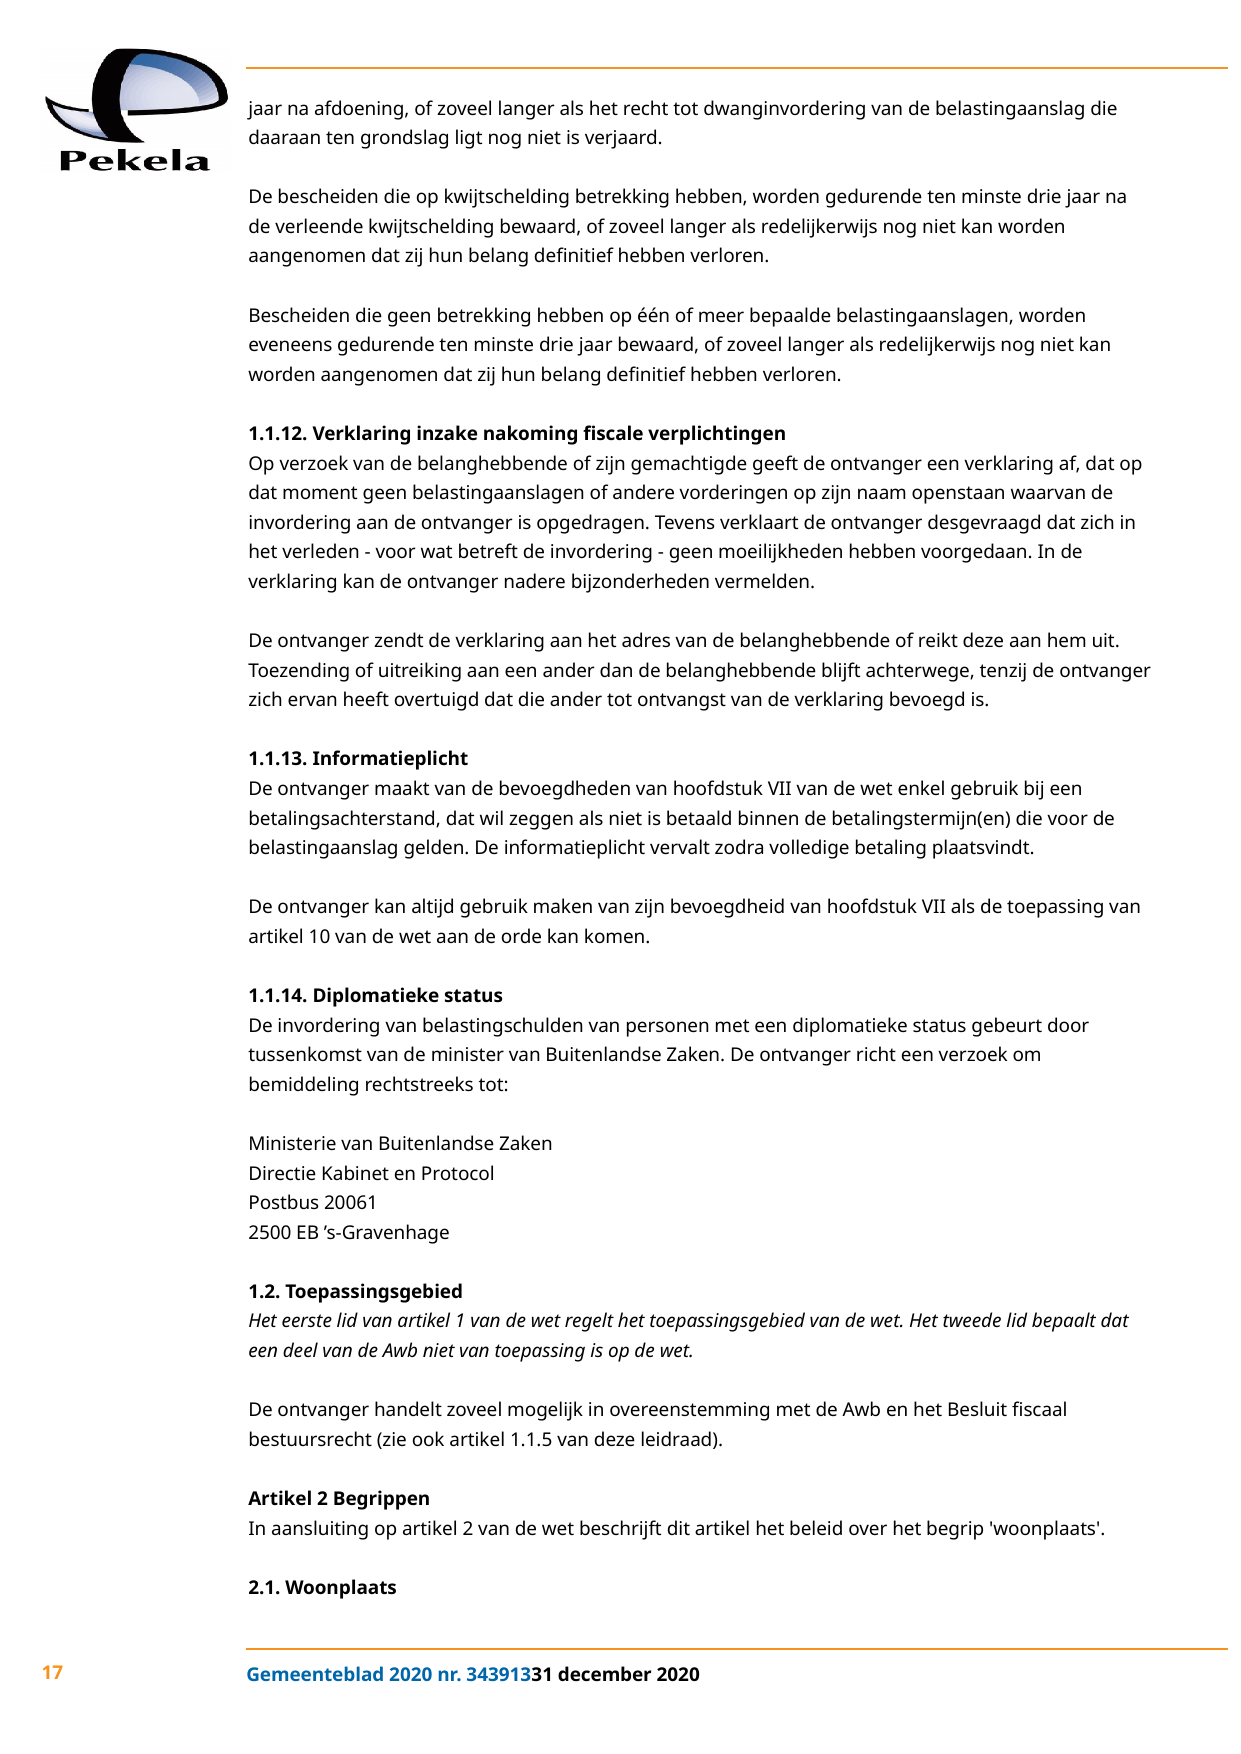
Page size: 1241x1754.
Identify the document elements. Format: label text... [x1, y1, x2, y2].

text 1.1.14. Diplomatieke status [248, 982, 1152, 1008]
text De ontvanger zendt de verklaring aan het adres van de belanghebbende of reikt deze aan hem uit. Toezending of uitreiking aan een ander dan de belanghebbende blijft achterwege, tenzij de ontvanger zich ervan heeft overtuigd dat die ander tot ontvangst van de verklaring bevoegd is. [248, 627, 1152, 712]
text De ontvanger kan altijd gebruik maken van zijn bevoegdheid van hoofdstuk VII als de toepassing van artikel 10 van de wet aan de orde kan komen. [248, 893, 1152, 949]
text Postbus 20061 [248, 1189, 1152, 1215]
text De bescheiden die op kwijtschelding betrekking hebben, worden gedurende ten minste drie jaar na de verleende kwijtschelding bewaard, of zoveel langer als redelijkerwijs nog niet kan worden aangenomen dat zij hun belang definitief hebben verloren. [248, 183, 1152, 268]
text Directie Kabinet en Protocol [248, 1160, 1152, 1186]
text De ontvanger handelt zoveel mogelijk in overeenstemming met de Awb en het Besluit fiscaal bestuursrecht (zie ook artikel 1.1.5 van deze leidraad). [248, 1396, 1152, 1452]
text 2.1. Woonplaats [248, 1574, 1152, 1600]
text 1.2. Toepassingsgebied [248, 1278, 1152, 1304]
text In aansluiting op artikel 2 van de wet beschrijft dit artikel het beleid over het begrip 'woonplaats'. [248, 1515, 1152, 1541]
text De ontvanger maakt van de bevoegdheden van hoofdstuk VII van de wet enkel gebruik bij een betalingsachterstand, dat wil zeggen als niet is betaald binnen de betalingstermijn(en) die voor de belastingaanslag gelden. De informatieplicht vervalt zodra volledige betaling plaatsvindt. [248, 775, 1152, 860]
picture [41, 47, 231, 172]
text Het eerste lid van artikel 1 van de wet regelt het toepassingsgebied van de wet. Het tweede lid bepaalt dat een deel van de Awb niet van toepassing is op de wet. [248, 1308, 1152, 1363]
text 1.1.12. Verklaring inzake nakoming fiscale verplichtingen [248, 420, 1152, 446]
text Artikel 2 Begrippen [248, 1485, 1152, 1511]
text Ministerie van Buitenlandse Zaken [248, 1130, 1152, 1156]
text 1.1.13. Informatieplicht [248, 746, 1152, 771]
text 2500 EB ’s-Gravenhage [248, 1219, 1152, 1245]
text De invordering van belastingschulden van personen met een diplomatieke status gebeurt door tussenkomst van de minister van Buitenlandse Zaken. De ontvanger richt een verzoek om bemiddeling rechtstreeks tot: [248, 1012, 1152, 1097]
text jaar na afdoening, of zoveel langer als het recht tot dwanginvordering van de belastingaanslag die daaraan ten grondslag ligt nog niet is verjaard. [248, 95, 1152, 150]
text Op verzoek van de belanghebbende of zijn gemachtigde geeft de ontvanger een verklaring af, dat op dat moment geen belastingaanslagen of andere vorderingen op zijn naam openstaan waarvan de invordering aan de ontvanger is opgedragen. Tevens verklaart de ontvanger desgevraagd dat zich in het verleden - voor wat betreft de invordering - geen moeilijkheden hebben voorgedaan. In de verklaring kan de ontvanger nadere bijzonderheden vermelden. [248, 450, 1152, 594]
text Bescheiden die geen betrekking hebben op één of meer bepaalde belastingaanslagen, worden eveneens gedurende ten minste drie jaar bewaard, of zoveel langer als redelijkerwijs nog niet kan worden aangenomen dat zij hun belang definitief hebben verloren. [248, 302, 1152, 387]
